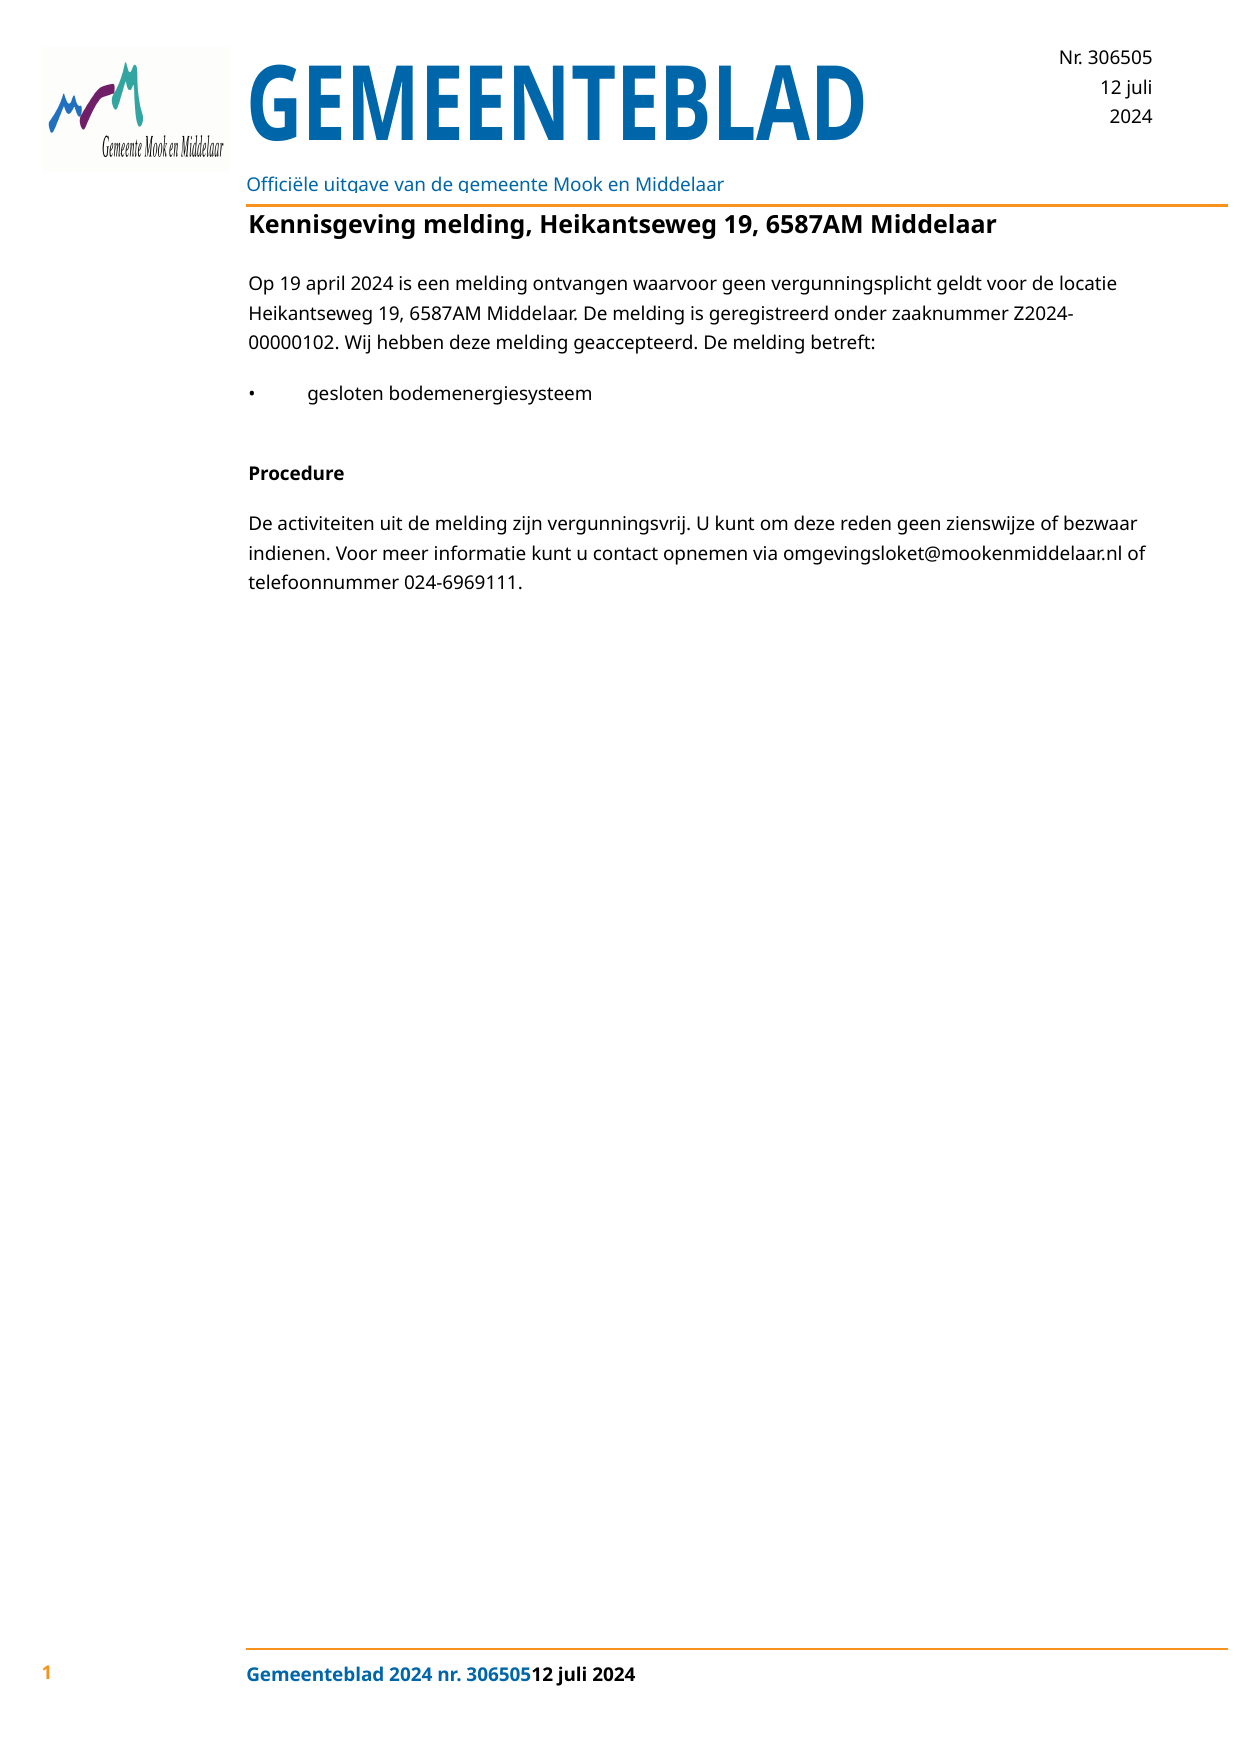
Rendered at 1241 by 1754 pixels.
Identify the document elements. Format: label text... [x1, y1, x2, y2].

text Procedure [248, 460, 1152, 486]
picture [41, 47, 231, 172]
text Kennisgeving melding, Heikantseweg 19, 6587AM Middelaar [248, 207, 1152, 241]
list gesloten bodemenergiesysteem [248, 380, 1152, 406]
text Op 19 april 2024 is een melding ontvangen waarvoor geen vergunningsplicht geldt voor de locatie Heikantseweg 19, 6587AM Middelaar. De melding is geregistreerd onder zaaknummer Z2024-00000102. Wij hebben deze melding geaccepteerd. De melding betreft: [248, 270, 1152, 355]
text De activiteiten uit de melding zijn vergunningsvrij. U kunt om deze reden geen zienswijze of bezwaar indienen. Voor meer informatie kunt u contact opnemen via omgevingsloket@mookenmiddelaar.nl of telefoonnummer 024-6969111. [248, 510, 1152, 595]
